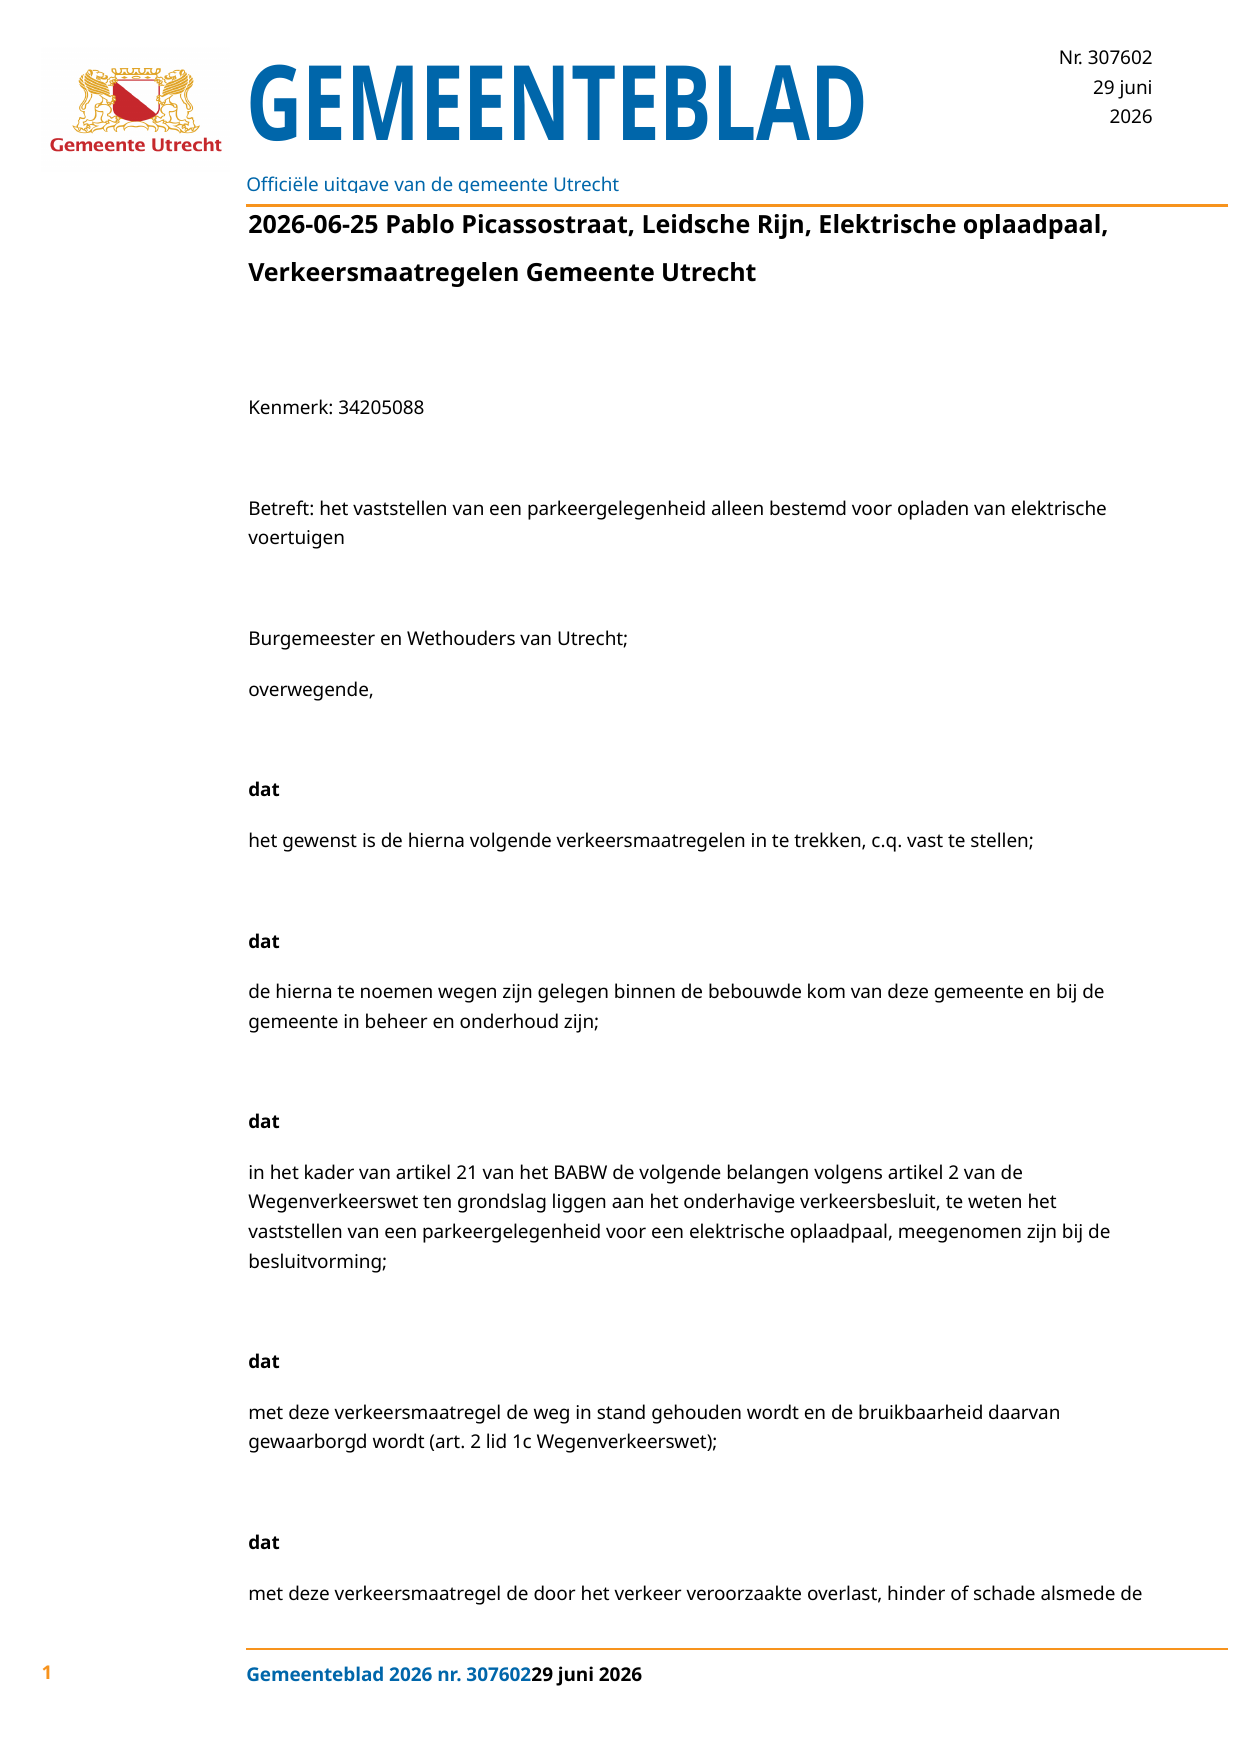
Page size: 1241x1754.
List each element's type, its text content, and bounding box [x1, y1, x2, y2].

text Burgemeester en Wethouders van Utrecht; [248, 625, 1152, 651]
text Kenmerk: 34205088 [248, 394, 1152, 420]
text dat [248, 928, 1152, 953]
text dat [248, 1109, 1152, 1134]
text de hierna te noemen wegen zijn gelegen binnen de bebouwde kom van deze gemeente en bij de gemeente in beheer en onderhoud zijn; [248, 978, 1152, 1033]
text Betreft: het vaststellen van een parkeergelegenheid alleen bestemd voor opladen van elektrische voertuigen [248, 495, 1152, 550]
text met deze verkeersmaatregel de weg in stand gehouden wordt en de bruikbaarheid daarvan gewaarborgd wordt (art. 2 lid 1c Wegenverkeerswet); [248, 1399, 1152, 1454]
text met deze verkeersmaatregel de door het verkeer veroorzaakte overlast, hinder of schade alsmede de [248, 1580, 1152, 1606]
text overwegende, [248, 676, 1152, 701]
text 2026-06-25 Pablo Picassostraat, Leidsche Rijn, Elektrische oplaadpaal, Verkeersmaatregelen Gemeente Utrecht [248, 207, 1152, 288]
text dat [248, 777, 1152, 802]
text dat [248, 1529, 1152, 1555]
picture [41, 47, 231, 172]
text dat [248, 1349, 1152, 1374]
text het gewenst is de hierna volgende verkeersmaatregelen in te trekken, c.q. vast te stellen; [248, 827, 1152, 853]
text in het kader van artikel 21 van het BABW de volgende belangen volgens artikel 2 van de Wegenverkeerswet ten grondslag liggen aan het onderhavige verkeersbesluit, te weten het vaststellen van een parkeergelegenheid voor een elektrische oplaadpaal, meegenomen zijn bij de besluitvorming; [248, 1159, 1152, 1273]
